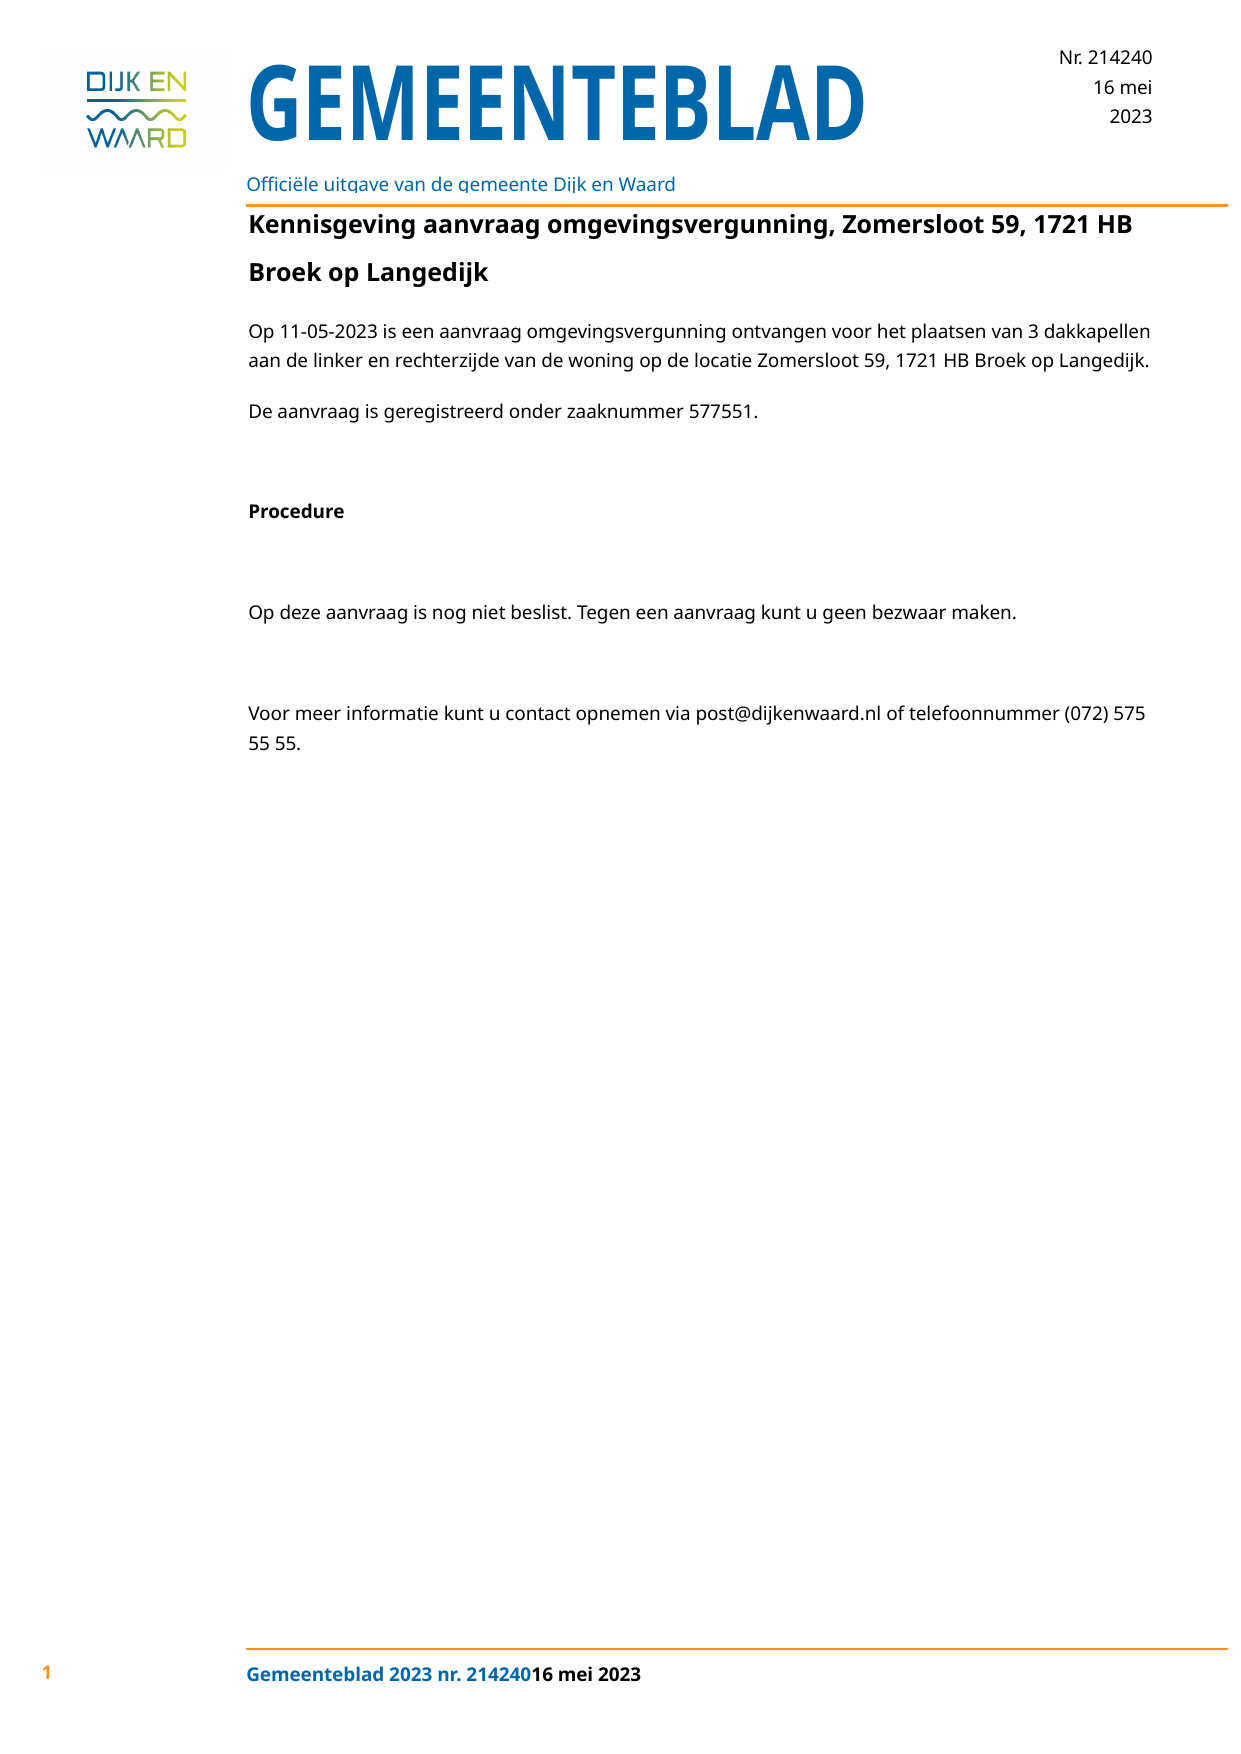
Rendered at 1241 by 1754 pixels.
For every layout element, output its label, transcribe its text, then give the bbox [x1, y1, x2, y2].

text De aanvraag is geregistreerd onder zaaknummer 577551. [248, 398, 1152, 424]
text Op deze aanvraag is nog niet beslist. Tegen een aanvraag kunt u geen bezwaar maken. [248, 599, 1152, 625]
text Kennisgeving aanvraag omgevingsvergunning, Zomersloot 59, 1721 HB Broek op Langedijk [248, 207, 1152, 288]
text Op 11-05-2023 is een aanvraag omgevingsvergunning ontvangen voor het plaatsen van 3 dakkapellen aan de linker en rechterzijde van de woning op de locatie Zomersloot 59, 1721 HB Broek op Langedijk. [248, 318, 1152, 373]
text Procedure [248, 499, 1152, 524]
text Voor meer informatie kunt u contact opnemen via post@dijkenwaard.nl of telefoonnummer (072) 575 55 55. [248, 700, 1152, 756]
picture [41, 47, 231, 172]
